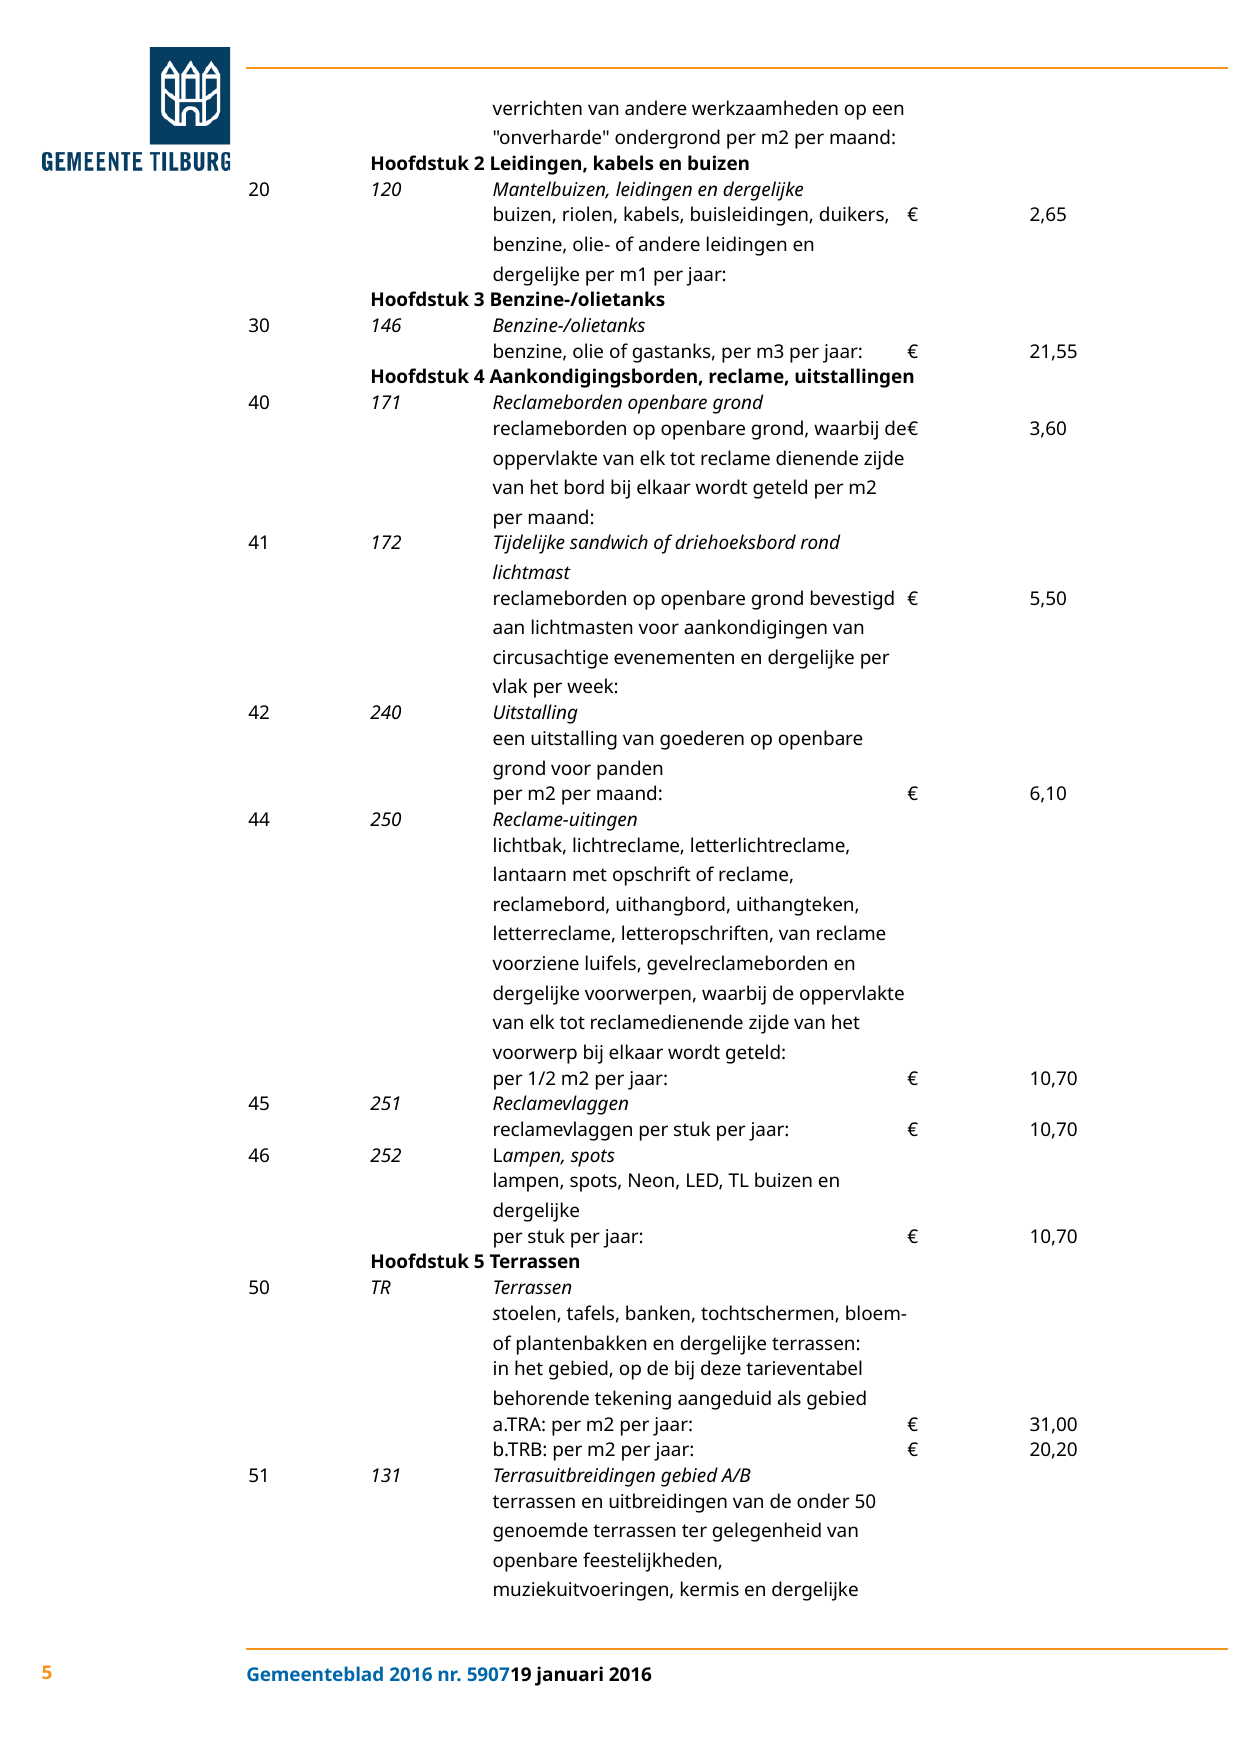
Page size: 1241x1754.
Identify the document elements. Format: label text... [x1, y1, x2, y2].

table_cell 172 [370, 530, 492, 585]
table_cell stoelen, tafels, banken, tochtschermen, bloem- of plantenbakken en dergelijke terrassen: [493, 1300, 907, 1355]
table_cell Tijdelijke sandwich of driehoeksbord rond lichtmast [493, 530, 907, 585]
table_cell 51 [248, 1462, 370, 1488]
table_cell verrichten van andere werkzaamheden op een "onverharde" ondergrond per m2 per maand: [493, 95, 907, 150]
table_cell 10,70 [1029, 1223, 1152, 1249]
table_cell in het gebied, op de bij deze tarieventabel behorende tekening aangeduid als gebied [493, 1355, 907, 1411]
table_cell [907, 1090, 1029, 1116]
table_cell een uitstalling van goederen op openbare grond voor panden [493, 725, 907, 780]
table_cell [1029, 389, 1152, 415]
table_cell [1029, 312, 1152, 338]
table_cell [907, 1462, 1029, 1488]
table_cell Reclamevlaggen [493, 1090, 907, 1116]
table_cell [907, 312, 1029, 338]
table_cell 146 [370, 312, 492, 338]
table_cell [370, 1488, 492, 1602]
table_cell 46 [248, 1142, 370, 1168]
table_cell 5,50 [1029, 585, 1152, 699]
table_cell Reclame-uitingen [493, 806, 907, 832]
table_cell Hoofdstuk 5 Terrassen [370, 1249, 1152, 1274]
table_cell 20,20 [1029, 1436, 1152, 1462]
picture [41, 47, 231, 172]
table_cell Uitstalling [493, 699, 907, 725]
table_cell 240 [370, 699, 492, 725]
table_cell per 1/2 m2 per jaar: [493, 1065, 907, 1090]
table_cell [370, 415, 492, 529]
table_cell [248, 286, 370, 312]
table_cell [248, 364, 370, 389]
table_cell 251 [370, 1090, 492, 1116]
table_cell [1029, 806, 1152, 832]
table_cell € [907, 1436, 1029, 1462]
table_cell a.TRA: per m2 per jaar: [493, 1411, 907, 1436]
table_cell Lampen, spots [493, 1142, 907, 1168]
table_cell [370, 338, 492, 364]
table_cell 250 [370, 806, 492, 832]
table_cell 2,65 [1029, 202, 1152, 286]
table_cell [907, 725, 1029, 780]
table_cell [907, 806, 1029, 832]
table_cell 50 [248, 1274, 370, 1300]
table_cell [1029, 1355, 1152, 1411]
table_cell [248, 1488, 370, 1602]
table_cell lichtbak, lichtreclame, letterlichtreclame, lantaarn met opschrift of reclame, reclamebord, uithangbord, uithangteken, letterreclame, letteropschriften, van reclame voorziene luifels, gevelreclameborden en dergelijke voorwerpen, waarbij de oppervlakte van elk tot reclamedienende zijde van het voorwerp bij elkaar wordt geteld: [493, 832, 907, 1065]
table_cell [248, 1249, 370, 1274]
table_cell [907, 1274, 1029, 1300]
table_cell 131 [370, 1462, 492, 1488]
table_cell [907, 832, 1029, 1065]
table_cell [370, 1168, 492, 1223]
table_cell 10,70 [1029, 1116, 1152, 1142]
table_cell [907, 1168, 1029, 1223]
table_cell [907, 1355, 1029, 1411]
table_cell per stuk per jaar: [493, 1223, 907, 1249]
table_cell [370, 1223, 492, 1249]
table_cell terrassen en uitbreidingen van de onder 50 genoemde terrassen ter gelegenheid van openbare feestelijkheden, muziekuitvoeringen, kermis en dergelijke [493, 1488, 907, 1602]
table_cell 30 [248, 312, 370, 338]
table_cell 120 [370, 176, 492, 202]
table_cell [370, 1300, 492, 1355]
table_cell b.TRB: per m2 per jaar: [493, 1436, 907, 1462]
table_cell € [907, 1223, 1029, 1249]
table_cell 6,10 [1029, 780, 1152, 806]
table_cell [370, 1355, 492, 1411]
table_cell € [907, 338, 1029, 364]
table_cell reclameborden op openbare grond bevestigd aan lichtmasten voor aankondigingen van circusachtige evenementen en dergelijke per vlak per week: [493, 585, 907, 699]
table_cell [248, 1065, 370, 1090]
table_cell [248, 1436, 370, 1462]
table_cell Hoofdstuk 4 Aankondigingsborden, reclame, uitstallingen [370, 364, 1152, 389]
table_cell buizen, riolen, kabels, buisleidingen, duikers, benzine, olie- of andere leidingen en dergelijke per m1 per jaar: [493, 202, 907, 286]
table_cell [370, 202, 492, 286]
table_cell 41 [248, 530, 370, 585]
table_cell [248, 1300, 370, 1355]
table_cell [370, 95, 492, 150]
table_cell [370, 725, 492, 780]
table_cell € [907, 1065, 1029, 1090]
table_cell benzine, olie of gastanks, per m3 per jaar: [493, 338, 907, 364]
table_cell [1029, 530, 1152, 585]
table_cell 31,00 [1029, 1411, 1152, 1436]
table_cell [907, 389, 1029, 415]
table_cell 10,70 [1029, 1065, 1152, 1090]
table_cell [370, 585, 492, 699]
table_cell [907, 530, 1029, 585]
table_cell [1029, 1300, 1152, 1355]
table_cell € [907, 1116, 1029, 1142]
table_cell [1029, 699, 1152, 725]
table_cell [248, 1168, 370, 1223]
table_cell TR [370, 1274, 492, 1300]
table_cell [248, 95, 370, 150]
table_cell € [907, 415, 1029, 529]
table_cell 20 [248, 176, 370, 202]
table_cell Terrassen [493, 1274, 907, 1300]
table_cell per m2 per maand: [493, 780, 907, 806]
table_cell € [907, 780, 1029, 806]
table_cell 44 [248, 806, 370, 832]
table_cell [907, 95, 1029, 150]
table_cell [248, 150, 370, 176]
table_cell [1029, 1274, 1152, 1300]
table_cell Benzine-/olietanks [493, 312, 907, 338]
table_cell [248, 725, 370, 780]
table_cell Hoofdstuk 2 Leidingen, kabels en buizen [370, 150, 1152, 176]
table_cell [1029, 1462, 1152, 1488]
table_cell Reclameborden openbare grond [493, 389, 907, 415]
table_cell € [907, 202, 1029, 286]
table_cell [1029, 1168, 1152, 1223]
table_cell € [907, 585, 1029, 699]
table_cell [1029, 95, 1152, 150]
table_cell 42 [248, 699, 370, 725]
table_cell [907, 1488, 1029, 1602]
table_cell [907, 176, 1029, 202]
table_cell [248, 202, 370, 286]
table_cell lampen, spots, Neon, LED, TL buizen en dergelijke [493, 1168, 907, 1223]
table_cell [248, 832, 370, 1065]
table_cell [370, 780, 492, 806]
table_cell [248, 415, 370, 529]
table_cell reclameborden op openbare grond, waarbij de oppervlakte van elk tot reclame dienende zijde van het bord bij elkaar wordt geteld per m2 per maand: [493, 415, 907, 529]
table_cell [1029, 832, 1152, 1065]
table_cell 21,55 [1029, 338, 1152, 364]
table_cell 40 [248, 389, 370, 415]
table_cell Terrasuitbreidingen gebied A/B [493, 1462, 907, 1488]
table_cell 171 [370, 389, 492, 415]
table_cell € [907, 1411, 1029, 1436]
table_cell [248, 585, 370, 699]
table_cell 45 [248, 1090, 370, 1116]
table_cell reclamevlaggen per stuk per jaar: [493, 1116, 907, 1142]
table_cell [370, 1436, 492, 1462]
table_cell [1029, 1090, 1152, 1116]
table_cell 3,60 [1029, 415, 1152, 529]
table_cell [248, 1411, 370, 1436]
table_cell [248, 1223, 370, 1249]
table_cell [1029, 1488, 1152, 1602]
table_cell [907, 1142, 1029, 1168]
table_cell [370, 1411, 492, 1436]
table_cell [370, 1116, 492, 1142]
table_cell [248, 338, 370, 364]
table_cell [248, 780, 370, 806]
table_cell [907, 1300, 1029, 1355]
table_cell [370, 1065, 492, 1090]
table_cell [1029, 725, 1152, 780]
table_cell [248, 1116, 370, 1142]
table_cell Mantelbuizen, leidingen en dergelijke [493, 176, 907, 202]
table_cell [1029, 1142, 1152, 1168]
table_cell [248, 1355, 370, 1411]
table_cell 252 [370, 1142, 492, 1168]
table_cell [1029, 176, 1152, 202]
table_cell Hoofdstuk 3 Benzine-/olietanks [370, 286, 1152, 312]
table_cell [370, 832, 492, 1065]
table_cell [907, 699, 1029, 725]
